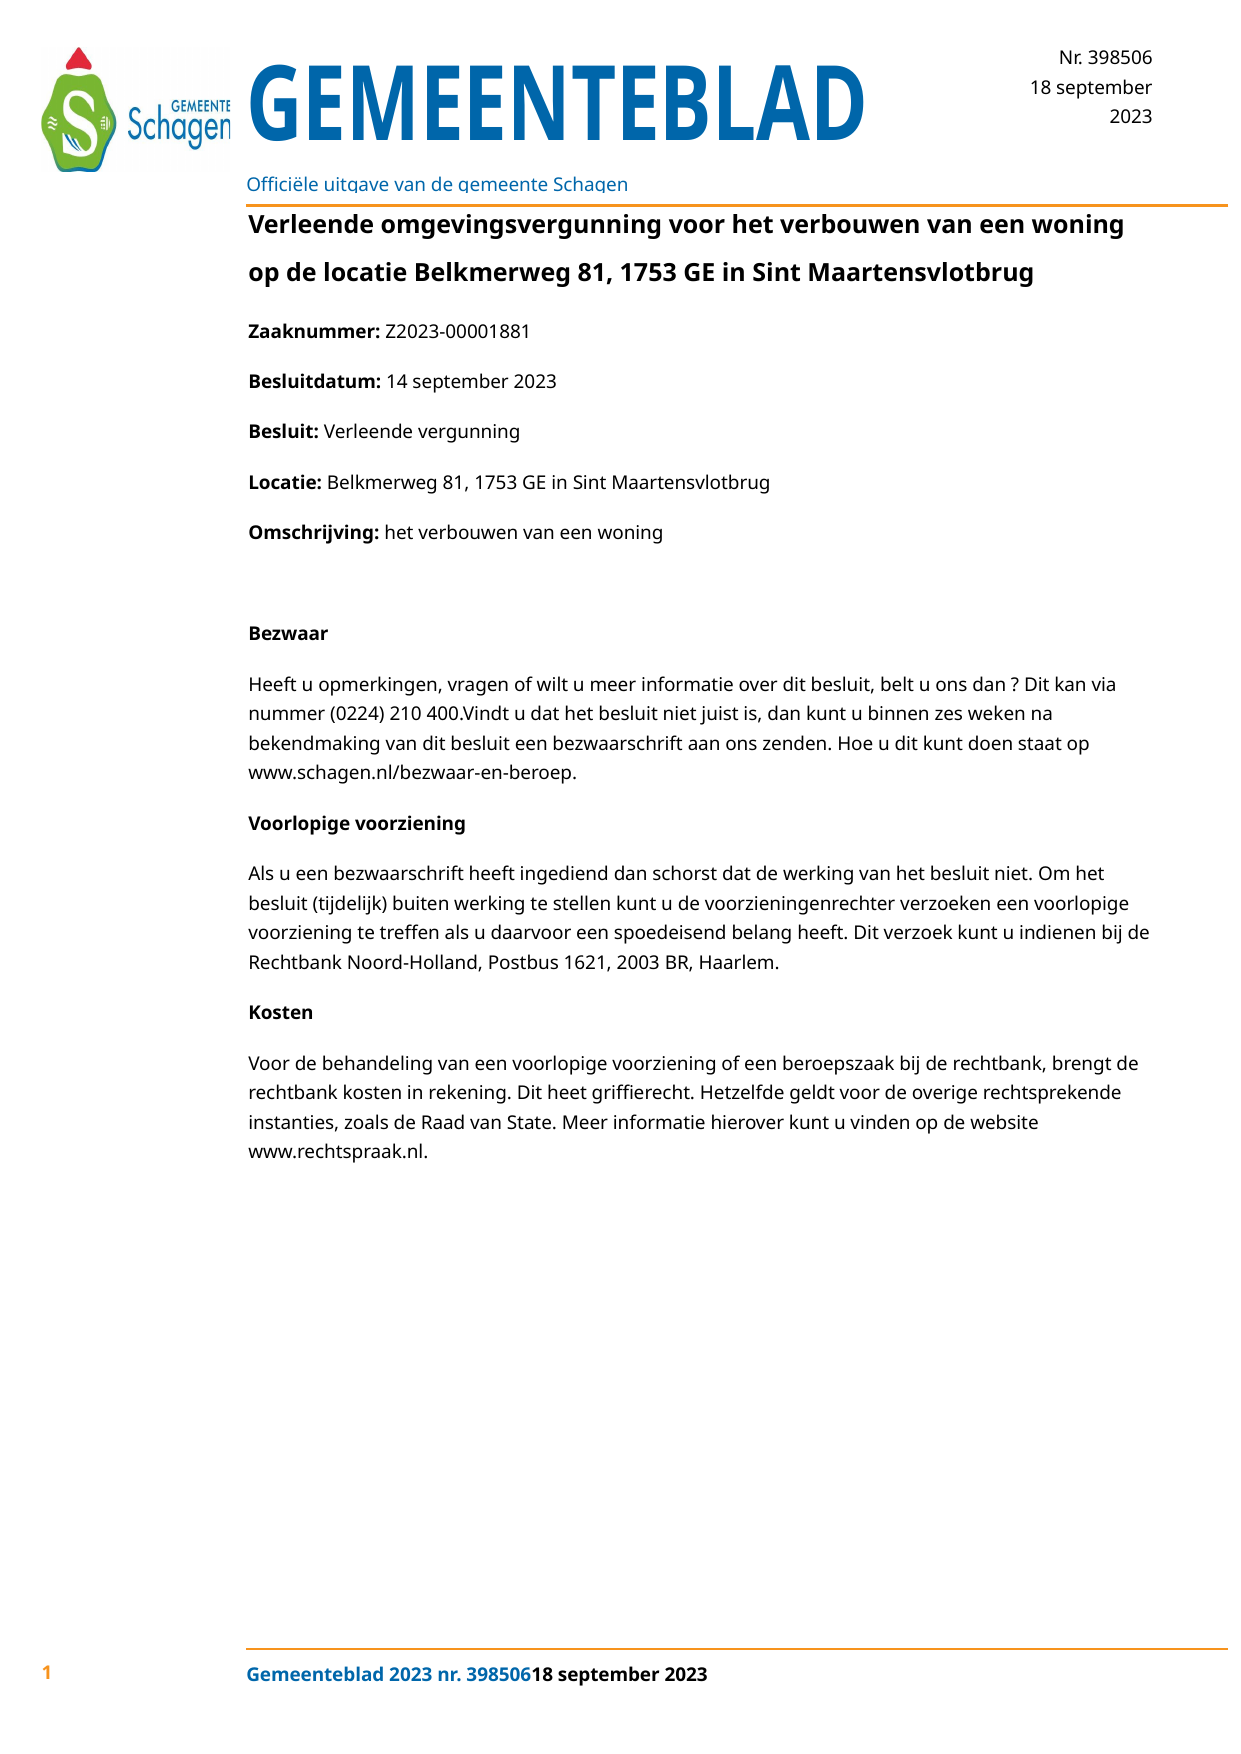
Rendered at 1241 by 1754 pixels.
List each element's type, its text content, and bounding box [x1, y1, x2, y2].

text Bezwaar [248, 620, 1152, 646]
picture [41, 47, 231, 172]
text Locatie: Belkmerweg 81, 1753 GE in Sint Maartensvlotbrug [248, 469, 1152, 495]
text Voor de behandeling van een voorlopige voorziening of een beroepszaak bij de rechtbank, brengt de rechtbank kosten in rekening. Dit heet griffierecht. Hetzelfde geldt voor de overige rechtsprekende instanties, zoals de Raad van State. Meer informatie hierover kunt u vinden op de website www.rechtspraak.nl. [248, 1050, 1152, 1164]
text Besluit: Verleende vergunning [248, 419, 1152, 444]
text Kosten [248, 999, 1152, 1025]
text Heeft u opmerkingen, vragen of wilt u meer informatie over dit besluit, belt u ons dan ? Dit kan via nummer (0224) 210 400.Vindt u dat het besluit niet juist is, dan kunt u binnen zes weken na bekendmaking van dit besluit een bezwaarschrift aan ons zenden. Hoe u dit kunt doen staat op www.schagen.nl/bezwaar-en-beroep. [248, 671, 1152, 785]
text Als u een bezwaarschrift heeft ingediend dan schorst dat de werking van het besluit niet. Om het besluit (tijdelijk) buiten werking te stellen kunt u de voorzieningenrechter verzoeken een voorlopige voorziening te treffen als u daarvoor een spoedeisend belang heeft. Dit verzoek kunt u indienen bij de Rechtbank Noord-Holland, Postbus 1621, 2003 BR, Haarlem. [248, 860, 1152, 975]
text Verleende omgevingsvergunning voor het verbouwen van een woning op de locatie Belkmerweg 81, 1753 GE in Sint Maartensvlotbrug [248, 207, 1152, 288]
text Voorlopige voorziening [248, 810, 1152, 836]
text Omschrijving: het verbouwen van een woning [248, 519, 1152, 545]
text Besluitdatum: 14 september 2023 [248, 368, 1152, 394]
text Zaaknummer: Z2023-00001881 [248, 318, 1152, 344]
